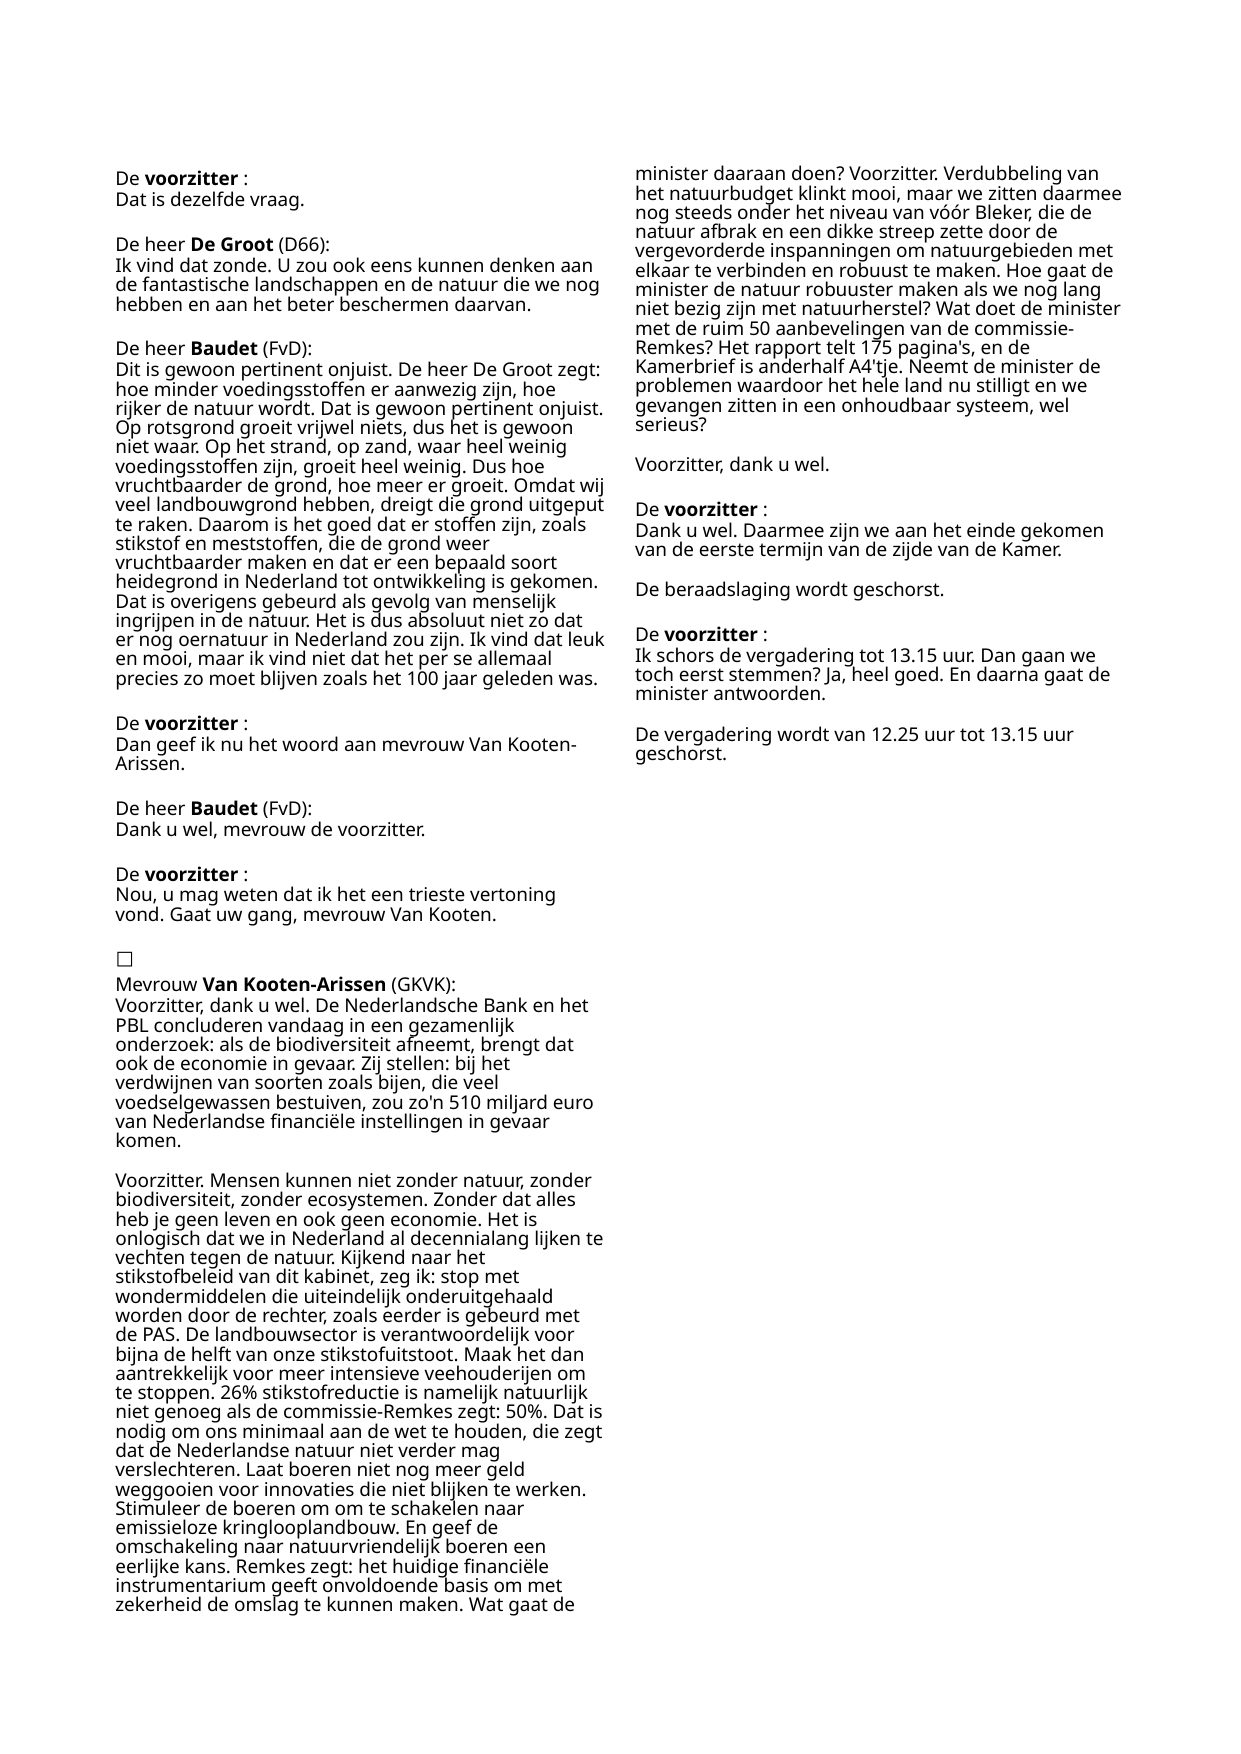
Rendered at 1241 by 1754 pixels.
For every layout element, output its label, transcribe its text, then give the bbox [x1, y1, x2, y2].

text ⬜ [115, 946, 605, 972]
text De voorzitter : [635, 621, 1125, 647]
text Voorzitter. Mensen kunnen niet zonder natuur, zonder biodiversiteit, zonder ecosystemen. Zonder dat alles heb je geen leven en ook geen economie. Het is onlogisch dat we in Nederland al decennialang lijken te vechten tegen de natuur. Kijkend naar het stikstofbeleid van dit kabinet, zeg ik: stop met wondermiddelen die uiteindelijk onderuitgehaald worden door de rechter, zoals eerder is gebeurd met de PAS. De landbouwsector is verantwoordelijk voor bijna de helft van onze stikstofuitstoot. Maak het dan aantrekkelijk voor meer intensieve veehouderijen om te stoppen. 26% stikstofreductie is namelijk natuurlijk niet genoeg als de commissie-Remkes zegt: 50%. Dat is nodig om ons minimaal aan de wet te houden, die zegt dat de Nederlandse natuur niet verder mag verslechteren. Laat boeren niet nog meer geld weggooien voor innovaties die niet blijken te werken. Stimuleer de boeren om om te schakelen naar emissieloze kringlooplandbouw. En geef de omschakeling naar natuurvriendelijk boeren een eerlijke kans. Remkes zegt: het huidige financiële instrumentarium geeft onvoldoende basis om met zekerheid de omslag te kunnen maken. Wat gaat de [115, 1172, 605, 1615]
text De voorzitter : [115, 861, 605, 886]
text De beraadslaging wordt geschorst. [635, 581, 1125, 600]
text Dank u wel. Daarmee zijn we aan het einde gekomen van de eerste termijn van de zijde van de Kamer. [635, 522, 1125, 560]
text Voorzitter, dank u wel. De Nederlandsche Bank en het PBL concluderen vandaag in een gezamenlijk onderzoek: als de biodiversiteit afneemt, brengt dat ook de economie in gevaar. Zij stellen: bij het verdwijnen van soorten zoals bijen, die veel voedselgewassen bestuiven, zou zo'n 510 miljard euro van Nederlandse financiële instellingen in gevaar komen. [115, 997, 605, 1151]
text minister daaraan doen? Voorzitter. Verdubbeling van het natuurbudget klinkt mooi, maar we zitten daarmee nog steeds onder het niveau van vóór Bleker, die de natuur afbrak en een dikke streep zette door de vergevorderde inspanningen om natuurgebieden met elkaar te verbinden en robuust te maken. Hoe gaat de minister de natuur robuuster maken als we nog lang niet bezig zijn met natuurherstel? Wat doet de minister met de ruim 50 aanbevelingen van de commissie-Remkes? Het rapport telt 175 pagina's, en de Kamerbrief is anderhalf A4'tje. Neemt de minister de problemen waardoor het hele land nu stilligt en we gevangen zitten in een onhoudbaar systeem, wel serieus? [635, 165, 1125, 435]
text Dan geef ik nu het woord aan mevrouw Van Kooten-Arissen. [115, 736, 605, 774]
text Nou, u mag weten dat ik het een trieste vertoning vond. Gaat uw gang, mevrouw Van Kooten. [115, 886, 605, 925]
text Mevrouw Van Kooten-Arissen (GKVK): [115, 972, 605, 997]
text Dit is gewoon pertinent onjuist. De heer De Groot zegt: hoe minder voedingsstoffen er aanwezig zijn, hoe rijker de natuur wordt. Dat is gewoon pertinent onjuist. Op rotsgrond groeit vrijwel niets, dus het is gewoon niet waar. Op het strand, op zand, waar heel weinig voedingsstoffen zijn, groeit heel weinig. Dus hoe vruchtbaarder de grond, hoe meer er groeit. Omdat wij veel landbouwgrond hebben, dreigt die grond uitgeput te raken. Daarom is het goed dat er stoffen zijn, zoals stikstof en meststoffen, die de grond weer vruchtbaarder maken en dat er een bepaald soort heidegrond in Nederland tot ontwikkeling is gekomen. Dat is overigens gebeurd als gevolg van menselijk ingrijpen in de natuur. Het is dus absoluut niet zo dat er nog oernatuur in Nederland zou zijn. Ik vind dat leuk en mooi, maar ik vind niet dat het per se allemaal precies zo moet blijven zoals het 100 jaar geleden was. [115, 361, 605, 689]
text De heer Baudet (FvD): [115, 336, 605, 361]
text Ik schors de vergadering tot 13.15 uur. Dan gaan we toch eerst stemmen? Ja, heel goed. En daarna gaat de minister antwoorden. [635, 647, 1125, 705]
text De heer De Groot (D66): [115, 231, 605, 257]
text Voorzitter, dank u wel. [635, 456, 1125, 475]
text Dat is dezelfde vraag. [115, 191, 605, 210]
text De heer Baudet (FvD): [115, 795, 605, 821]
text De vergadering wordt van 12.25 uur tot 13.15 uur geschorst. [635, 726, 1125, 764]
text De voorzitter : [115, 710, 605, 736]
text Ik vind dat zonde. U zou ook eens kunnen denken aan de fantastische landschappen en de natuur die we nog hebben en aan het beter beschermen daarvan. [115, 257, 605, 315]
text De voorzitter : [635, 496, 1125, 522]
text De voorzitter : [115, 165, 605, 191]
text Dank u wel, mevrouw de voorzitter. [115, 821, 605, 840]
